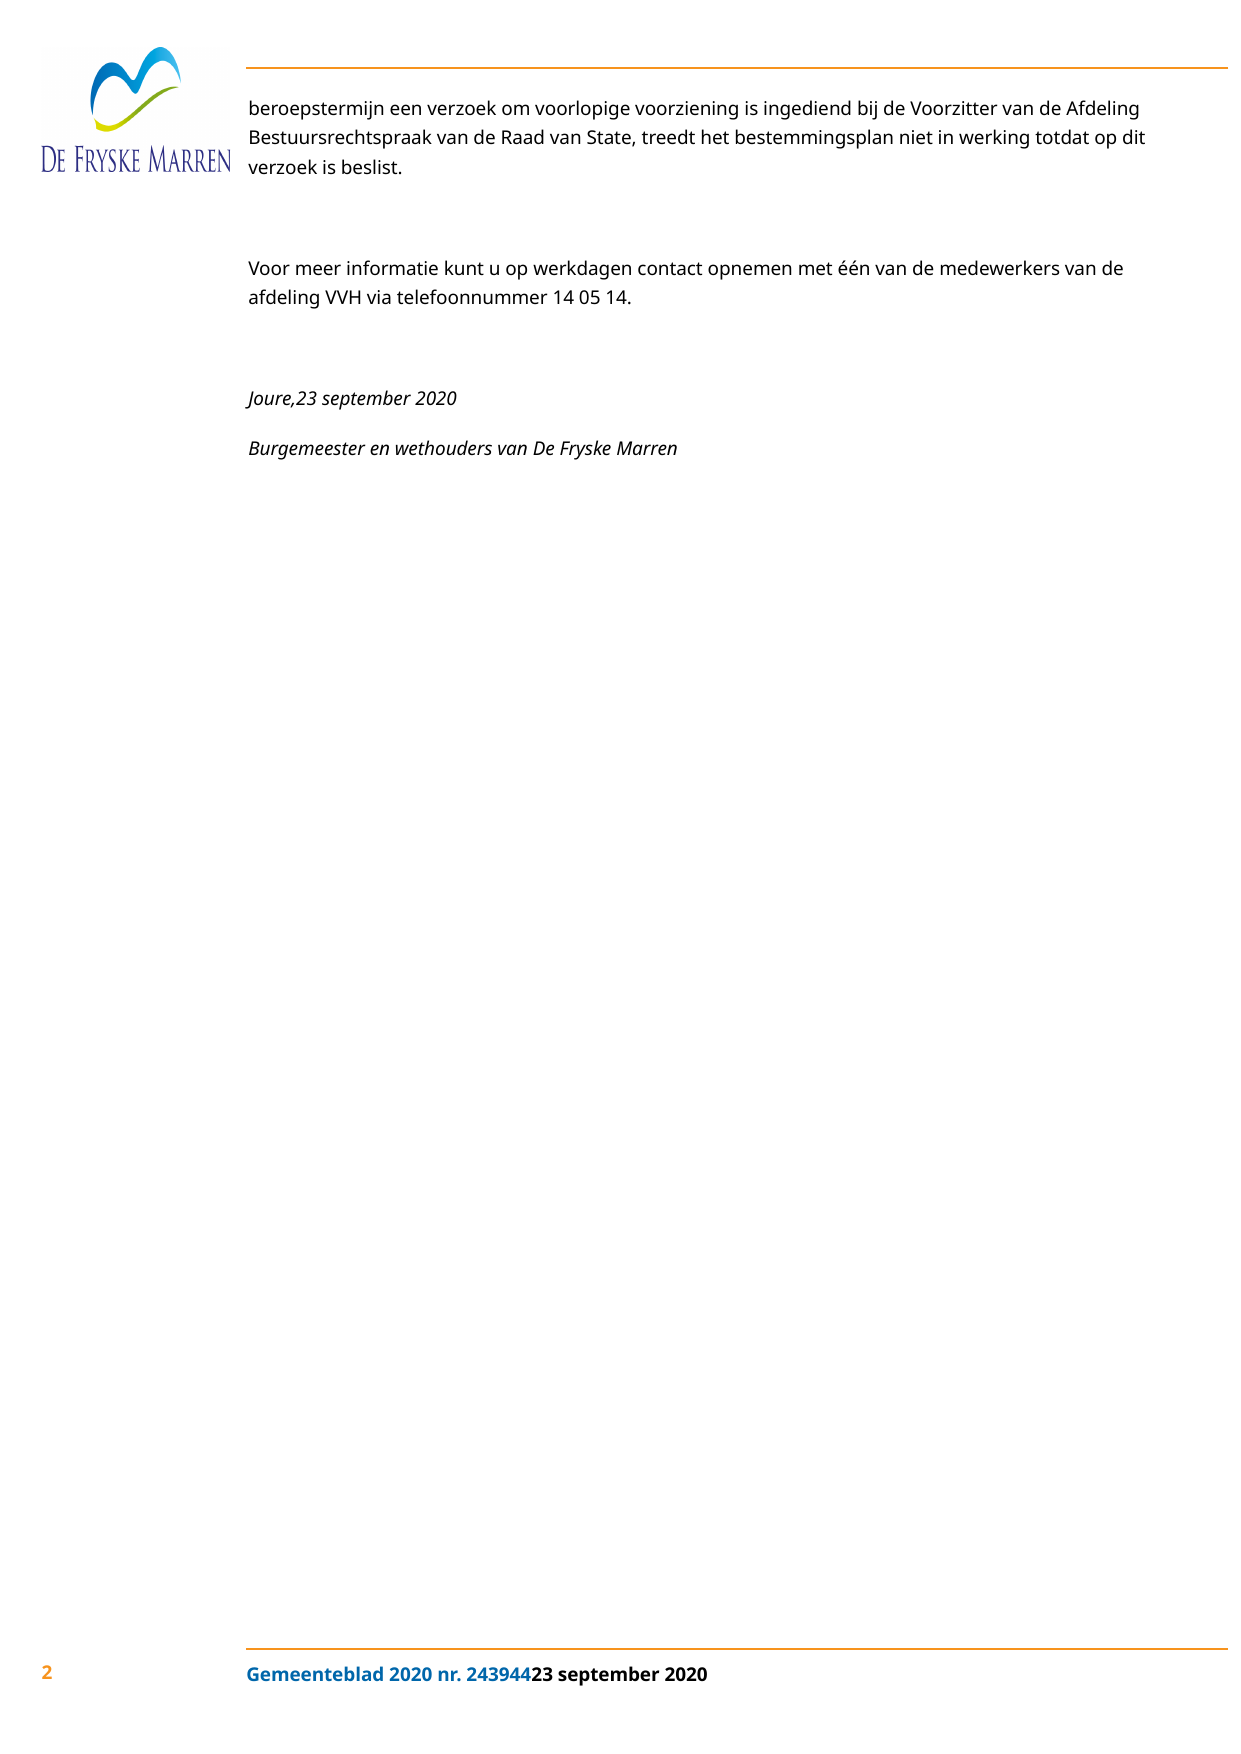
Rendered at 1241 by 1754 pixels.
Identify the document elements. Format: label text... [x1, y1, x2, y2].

text beroepstermijn een verzoek om voorlopige voorziening is ingediend bij de Voorzitter van de Afdeling Bestuursrechtspraak van de Raad van State, treedt het bestemmingsplan niet in werking totdat op dit verzoek is beslist. [248, 95, 1152, 180]
text Joure,23 september 2020 [248, 385, 1152, 411]
text Burgemeester en wethouders van De Fryske Marren [248, 436, 1152, 461]
picture [41, 47, 231, 172]
text Voor meer informatie kunt u op werkdagen contact opnemen met één van de medewerkers van de afdeling VVH via telefoonnummer 14 05 14. [248, 255, 1152, 310]
